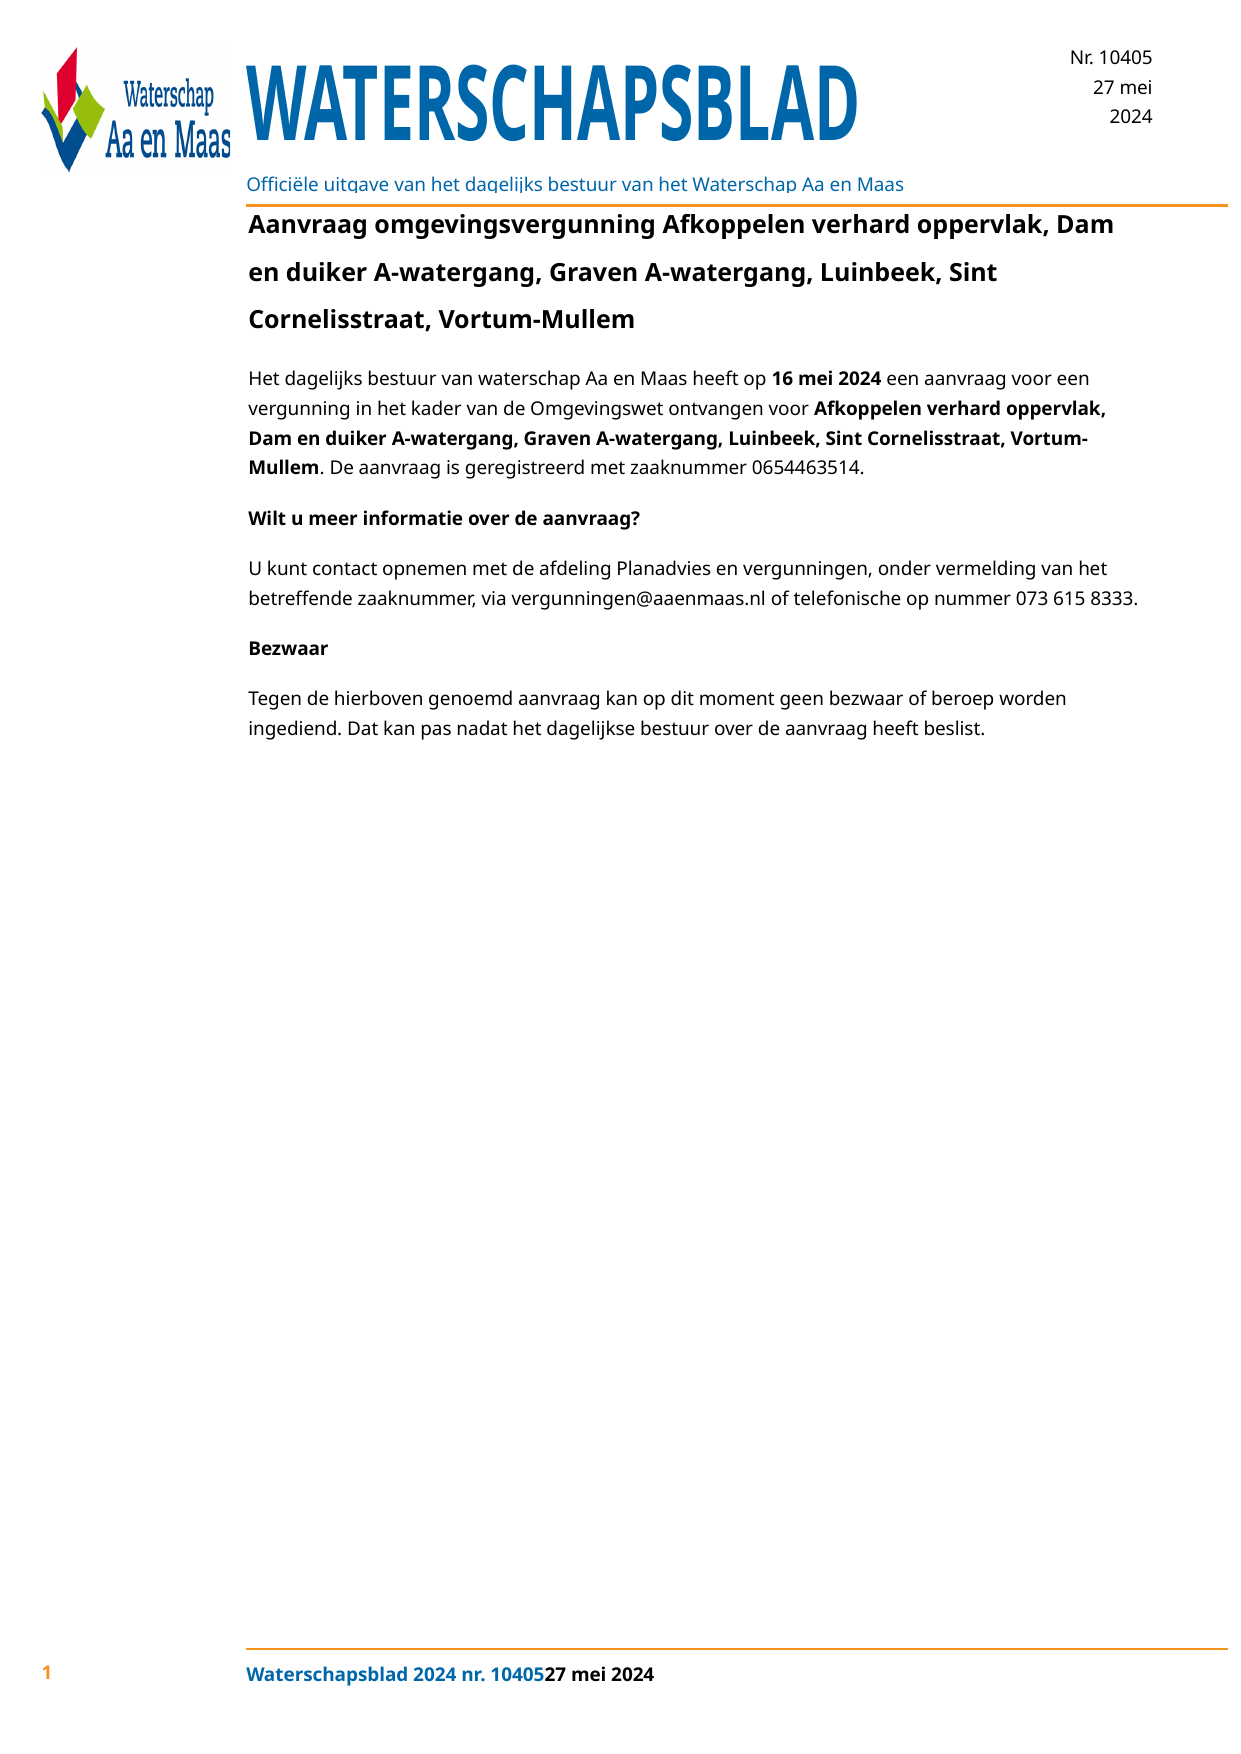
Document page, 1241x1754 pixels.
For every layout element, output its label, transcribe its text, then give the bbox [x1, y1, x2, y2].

picture [41, 47, 231, 172]
text U kunt contact opnemen met de afdeling Planadvies en vergunningen, onder vermelding van het betreffende zaaknummer, via vergunningen@aaenmaas.nl of telefonische op nummer 073 615 8333. [248, 555, 1152, 610]
text Bezwaar [248, 635, 1152, 661]
text Tegen de hierboven genoemd aanvraag kan op dit moment geen bezwaar of beroep worden ingediend. Dat kan pas nadat het dagelijkse bestuur over de aanvraag heeft beslist. [248, 686, 1152, 741]
text Het dagelijks bestuur van waterschap Aa en Maas heeft op 16 mei 2024 een aanvraag voor een vergunning in het kader van de Omgevingswet ontvangen voor Afkoppelen verhard oppervlak, Dam en duiker A-watergang, Graven A-watergang, Luinbeek, Sint Cornelisstraat, Vortum-Mullem. De aanvraag is geregistreerd met zaaknummer 0654463514. [248, 366, 1152, 480]
text Aanvraag omgevingsvergunning Afkoppelen verhard oppervlak, Dam en duiker A-watergang, Graven A-watergang, Luinbeek, Sint Cornelisstraat, Vortum-Mullem [248, 207, 1152, 336]
text Wilt u meer informatie over de aanvraag? [248, 505, 1152, 530]
